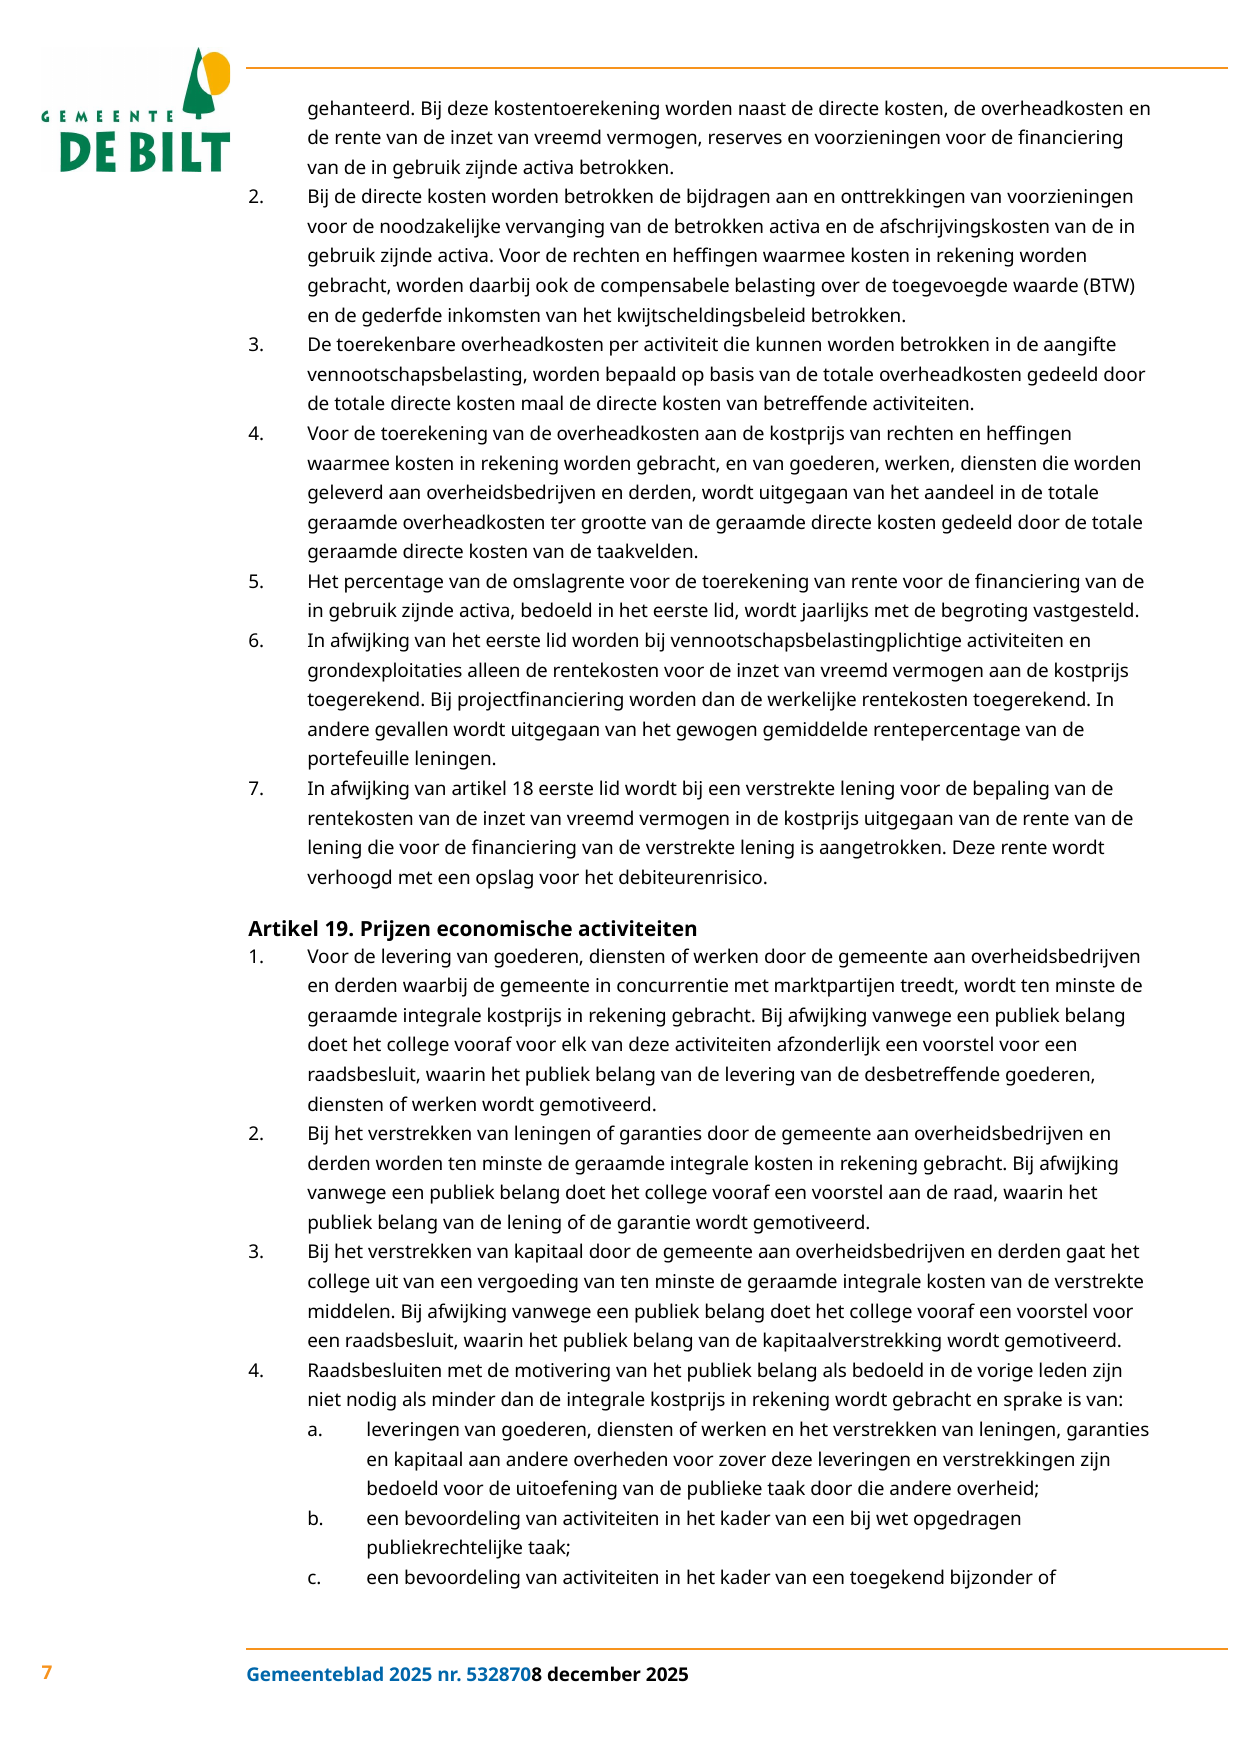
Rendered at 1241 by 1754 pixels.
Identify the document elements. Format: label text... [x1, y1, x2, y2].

list In afwijking van het eerste lid worden bij vennootschapsbelastingplichtige activiteiten en grondexploitaties alleen de rentekosten voor de inzet van vreemd vermogen aan de kostprijs toegerekend. Bij projectfinanciering worden dan de werkelijke rentekosten toegerekend. In andere gevallen wordt uitgegaan van het gewogen gemiddelde rentepercentage van de portefeuille leningen. [248, 627, 1152, 771]
list Bij het verstrekken van kapitaal door de gemeente aan overheidsbedrijven en derden gaat het college uit van een vergoeding van ten minste de geraamde integrale kosten van de verstrekte middelen. Bij afwijking vanwege een publiek belang doet het college vooraf een voorstel voor een raadsbesluit, waarin het publiek belang van de kapitaalverstrekking wordt gemotiveerd. [248, 1239, 1152, 1353]
list gehanteerd. Bij deze kostentoerekening worden naast de directe kosten, de overheadkosten en de rente van de inzet van vreemd vermogen, reserves en voorzieningen voor de financiering van de in gebruik zijnde activa betrokken. [248, 95, 1152, 180]
text Artikel 19. Prijzen economische activiteiten [248, 914, 1152, 943]
list leveringen van goederen, diensten of werken en het verstrekken van leningen, garanties en kapitaal aan andere overheden voor zover deze leveringen en verstrekkingen zijn bedoeld voor de uitoefening van de publieke taak door die andere overheid; [307, 1416, 1152, 1501]
picture [41, 47, 231, 172]
list een bevoordeling van activiteiten in het kader van een toegekend bijzonder of [307, 1564, 1152, 1590]
list Raadsbesluiten met de motivering van het publiek belang als bedoeld in de vorige leden zijn niet nodig als minder dan de integrale kostprijs in rekening wordt gebracht en sprake is van: [248, 1357, 1152, 1412]
list In afwijking van artikel 18 eerste lid wordt bij een verstrekte lening voor de bepaling van de rentekosten van de inzet van vreemd vermogen in de kostprijs uitgegaan van de rente van de lening die voor de financiering van de verstrekte lening is aangetrokken. Deze rente wordt verhoogd met een opslag voor het debiteurenrisico. [248, 775, 1152, 890]
list Voor de toerekening van de overheadkosten aan de kostprijs van rechten en heffingen waarmee kosten in rekening worden gebracht, en van goederen, werken, diensten die worden geleverd aan overheidsbedrijven en derden, wordt uitgegaan van het aandeel in de totale geraamde overheadkosten ter grootte van de geraamde directe kosten gedeeld door de totale geraamde directe kosten van de taakvelden. [248, 420, 1152, 564]
list Voor de levering van goederen, diensten of werken door de gemeente aan overheidsbedrijven en derden waarbij de gemeente in concurrentie met marktpartijen treedt, wordt ten minste de geraamde integrale kostprijs in rekening gebracht. Bij afwijking vanwege een publiek belang doet het college vooraf voor elk van deze activiteiten afzonderlijk een voorstel voor een raadsbesluit, waarin het publiek belang van de levering van de desbetreffende goederen, diensten of werken wordt gemotiveerd. [248, 943, 1152, 1116]
list een bevoordeling van activiteiten in het kader van een bij wet opgedragen publiekrechtelijke taak; [307, 1505, 1152, 1560]
list Bij de directe kosten worden betrokken de bijdragen aan en onttrekkingen van voorzieningen voor de noodzakelijke vervanging van de betrokken activa en de afschrijvingskosten van de in gebruik zijnde activa. Voor de rechten en heffingen waarmee kosten in rekening worden gebracht, worden daarbij ook de compensabele belasting over de toegevoegde waarde (BTW) en de gederfde inkomsten van het kwijtscheldingsbeleid betrokken. [248, 183, 1152, 328]
list De toerekenbare overheadkosten per activiteit die kunnen worden betrokken in de aangifte vennootschapsbelasting, worden bepaald op basis van de totale overheadkosten gedeeld door de totale directe kosten maal de directe kosten van betreffende activiteiten. [248, 331, 1152, 416]
list Het percentage van de omslagrente voor de toerekening van rente voor de financiering van de in gebruik zijnde activa, bedoeld in het eerste lid, wordt jaarlijks met de begroting vastgesteld. [248, 568, 1152, 623]
list Bij het verstrekken van leningen of garanties door de gemeente aan overheidsbedrijven en derden worden ten minste de geraamde integrale kosten in rekening gebracht. Bij afwijking vanwege een publiek belang doet het college vooraf een voorstel aan de raad, waarin het publiek belang van de lening of de garantie wordt gemotiveerd. [248, 1120, 1152, 1235]
